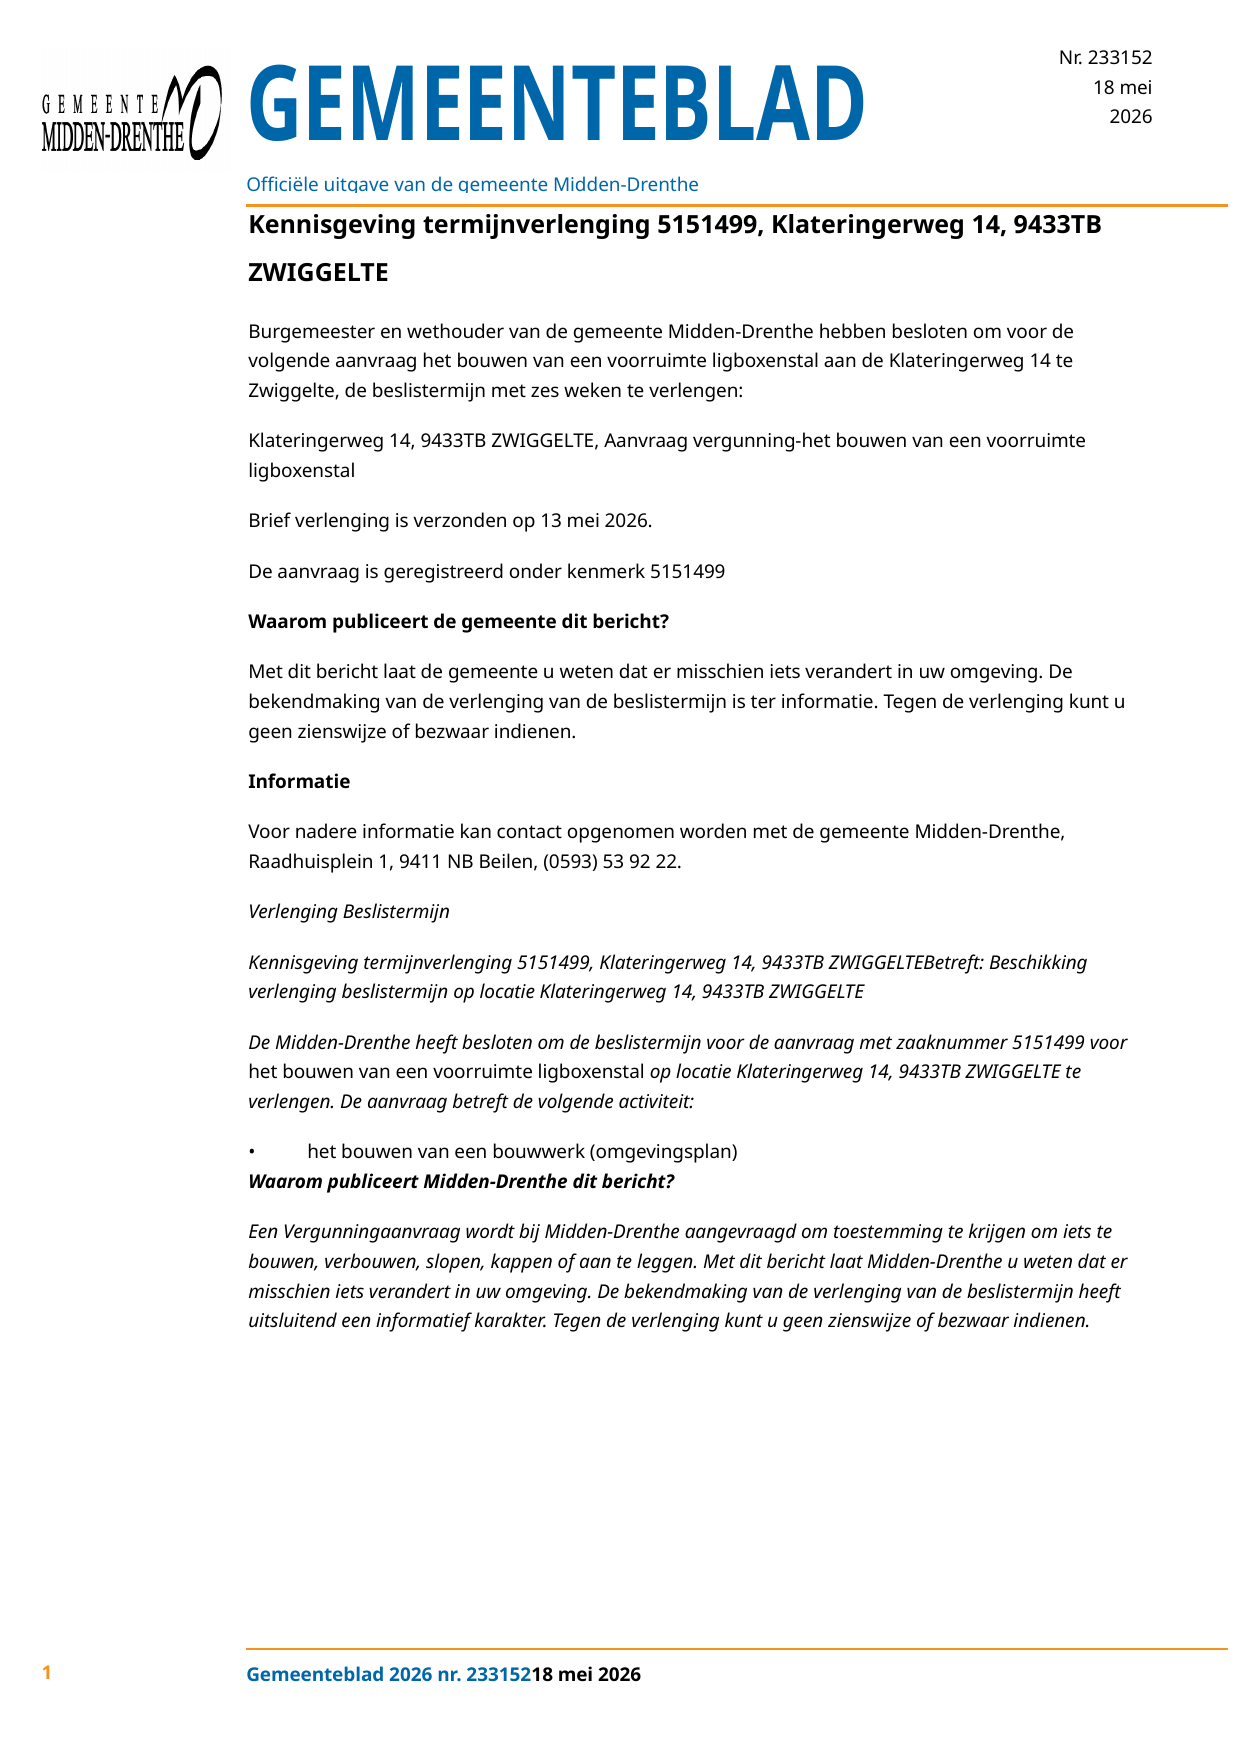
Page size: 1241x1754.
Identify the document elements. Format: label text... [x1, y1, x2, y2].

text Voor nadere informatie kan contact opgenomen worden met de gemeente Midden-Drenthe, Raadhuisplein 1, 9411 NB Beilen, (0593) 53 92 22. [248, 819, 1152, 874]
text De aanvraag is geregistreerd onder kenmerk 5151499 [248, 558, 1152, 584]
text Kennisgeving termijnverlenging 5151499, Klateringerweg 14, 9433TB ZWIGGELTEBetreft: Beschikking verlenging beslistermijn op locatie Klateringerweg 14, 9433TB ZWIGGELTE [248, 949, 1152, 1004]
text Brief verlenging is verzonden op 13 mei 2026. [248, 507, 1152, 533]
text Een Vergunningaanvraag wordt bij Midden-Drenthe aangevraagd om toestemming te krijgen om iets te bouwen, verbouwen, slopen, kappen of aan te leggen. Met dit bericht laat Midden-Drenthe u weten dat er misschien iets verandert in uw omgeving. De bekendmaking van de verlenging van de beslistermijn heeft uitsluitend een informatief karakter. Tegen de verlenging kunt u geen zienswijze of bezwaar indienen. [248, 1219, 1152, 1333]
text Waarom publiceert de gemeente dit bericht? [248, 608, 1152, 634]
text Klateringerweg 14, 9433TB ZWIGGELTE, Aanvraag vergunning-het bouwen van een voorruimte ligboxenstal [248, 427, 1152, 483]
text De Midden-Drenthe heeft besloten om de beslistermijn voor de aanvraag met zaaknummer 5151499 voor het bouwen van een voorruimte ligboxenstal op locatie Klateringerweg 14, 9433TB ZWIGGELTE te verlengen. De aanvraag betreft de volgende activiteit: [248, 1029, 1152, 1114]
text Met dit bericht laat de gemeente u weten dat er misschien iets verandert in uw omgeving. De bekendmaking van de verlenging van de beslistermijn is ter informatie. Tegen de verlenging kunt u geen zienswijze of bezwaar indienen. [248, 659, 1152, 744]
text Informatie [248, 768, 1152, 794]
text Burgemeester en wethouder van de gemeente Midden-Drenthe hebben besloten om voor de volgende aanvraag het bouwen van een voorruimte ligboxenstal aan de Klateringerweg 14 te Zwiggelte, de beslistermijn met zes weken te verlengen: [248, 318, 1152, 403]
text Waarom publiceert Midden-Drenthe dit bericht? [248, 1168, 1152, 1194]
list het bouwen van een bouwwerk (omgevingsplan) [248, 1139, 1152, 1164]
text Verlenging Beslistermijn [248, 899, 1152, 924]
text Kennisgeving termijnverlenging 5151499, Klateringerweg 14, 9433TB ZWIGGELTE [248, 207, 1152, 288]
picture [41, 47, 231, 172]
